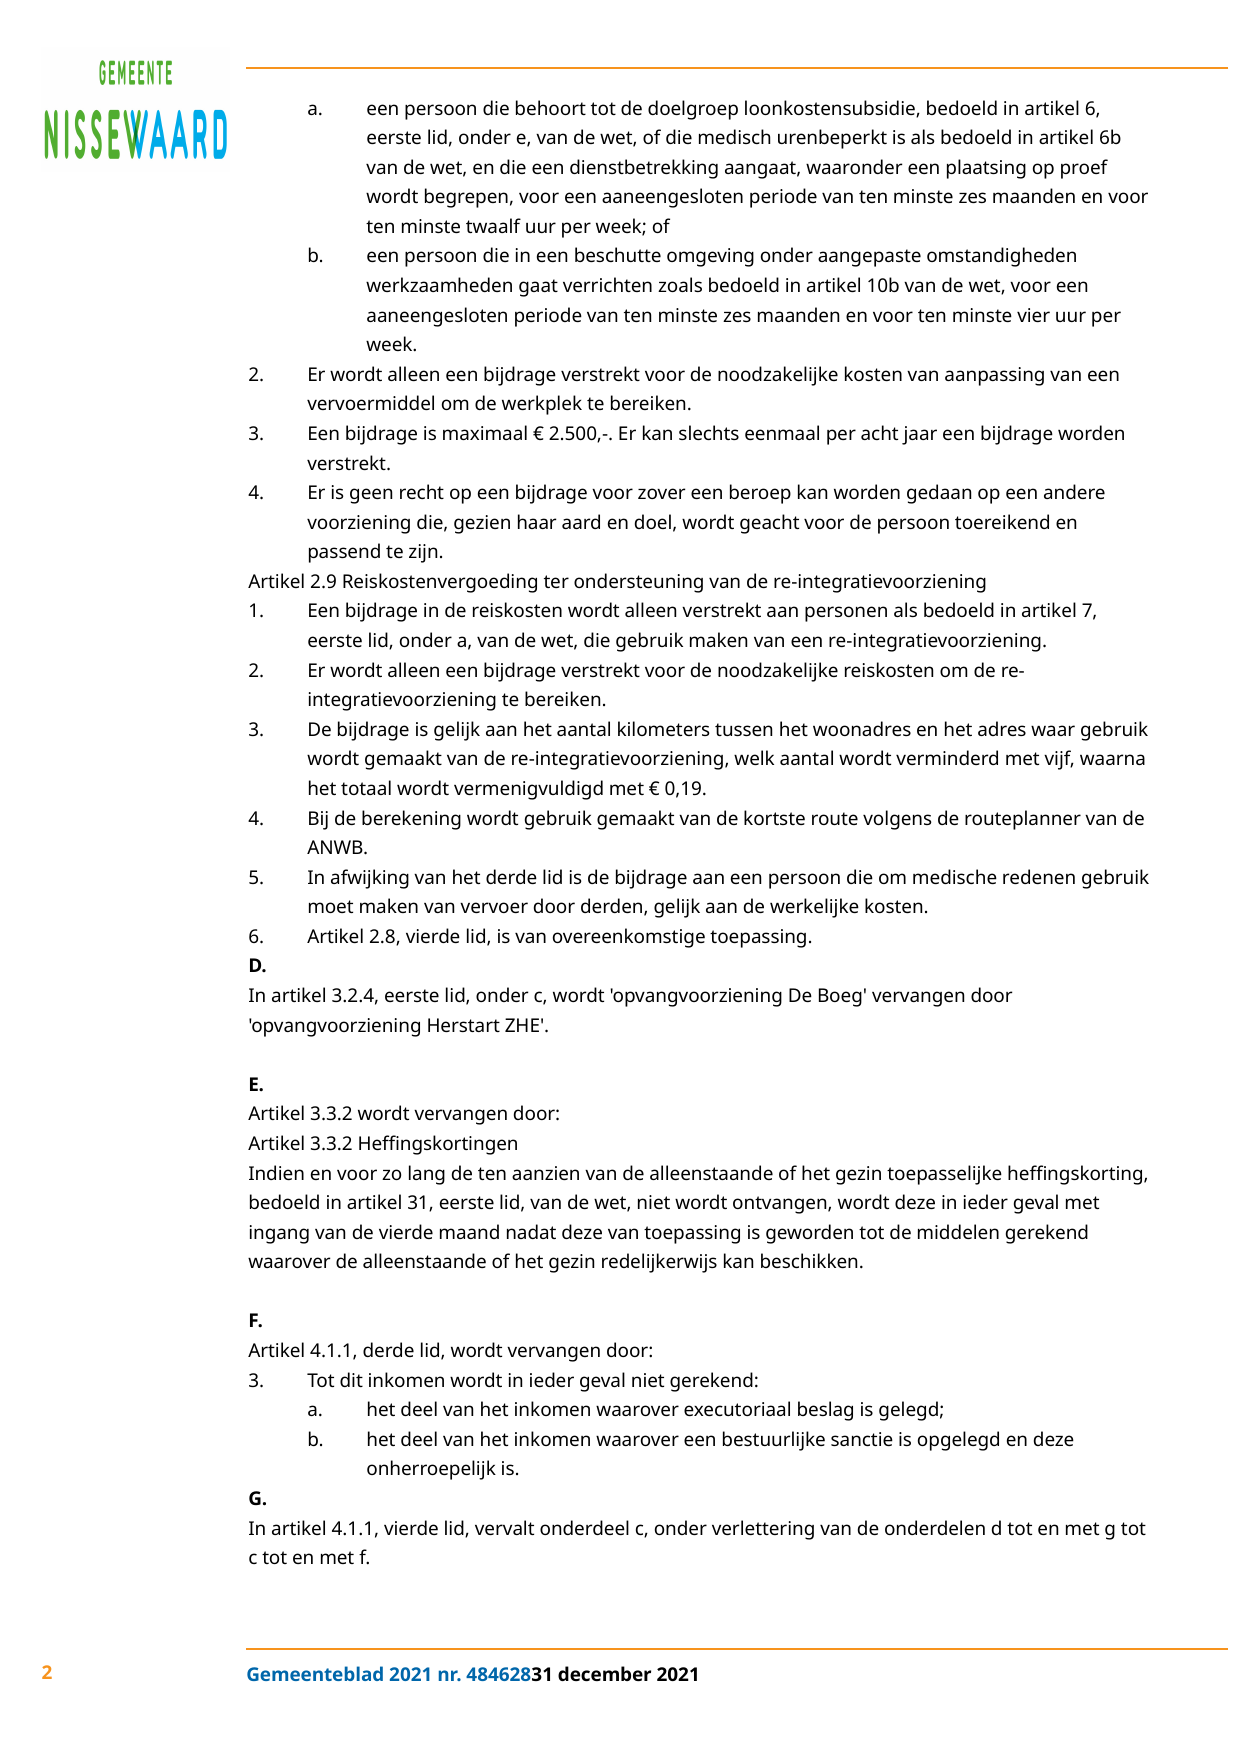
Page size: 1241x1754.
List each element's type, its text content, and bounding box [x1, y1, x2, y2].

list Een bijdrage is maximaal € 2.500,-. Er kan slechts eenmaal per acht jaar een bijdrage worden verstrekt. [248, 420, 1152, 476]
text In artikel 4.1.1, vierde lid, vervalt onderdeel c, onder verlettering van de onderdelen d tot en met g tot c tot en met f. [248, 1515, 1152, 1570]
text G. [248, 1485, 1152, 1511]
text Artikel 3.3.2 wordt vervangen door: [248, 1101, 1152, 1126]
list Er wordt alleen een bijdrage verstrekt voor de noodzakelijke reiskosten om de re-integratievoorziening te bereiken. [248, 657, 1152, 712]
list het deel van het inkomen waarover een bestuurlijke sanctie is opgelegd en deze onherroepelijk is. [307, 1426, 1152, 1481]
text Artikel 4.1.1, derde lid, wordt vervangen door: [248, 1337, 1152, 1363]
list In afwijking van het derde lid is de bijdrage aan een persoon die om medische redenen gebruik moet maken van vervoer door derden, gelijk aan de werkelijke kosten. [248, 864, 1152, 919]
text Indien en voor zo lang de ten aanzien van de alleenstaande of het gezin toepasselijke heffingskorting, bedoeld in artikel 31, eerste lid, van de wet, niet wordt ontvangen, wordt deze in ieder geval met ingang van de vierde maand nadat deze van toepassing is geworden tot de middelen gerekend waarover de alleenstaande of het gezin redelijkerwijs kan beschikken. [248, 1160, 1152, 1274]
list Er wordt alleen een bijdrage verstrekt voor de noodzakelijke kosten van aanpassing van een vervoermiddel om de werkplek te bereiken. [248, 361, 1152, 416]
text E. [248, 1071, 1152, 1097]
text Artikel 2.9 Reiskostenvergoeding ter ondersteuning van de re-integratievoorziening [248, 568, 1152, 594]
text F. [248, 1308, 1152, 1333]
text Artikel 3.3.2 Heffingskortingen [248, 1130, 1152, 1156]
text In artikel 3.2.4, eerste lid, onder c, wordt 'opvangvoorziening De Boeg' vervangen door 'opvangvoorziening Herstart ZHE'. [248, 982, 1152, 1038]
text D. [248, 953, 1152, 978]
picture [41, 47, 231, 172]
list Een bijdrage in de reiskosten wordt alleen verstrekt aan personen als bedoeld in artikel 7, eerste lid, onder a, van de wet, die gebruik maken van een re-integratievoorziening. [248, 598, 1152, 653]
list Artikel 2.8, vierde lid, is van overeenkomstige toepassing. [248, 923, 1152, 949]
list een persoon die in een beschutte omgeving onder aangepaste omstandigheden werkzaamheden gaat verrichten zoals bedoeld in artikel 10b van de wet, voor een aaneengesloten periode van ten minste zes maanden en voor ten minste vier uur per week. [307, 243, 1152, 357]
list Tot dit inkomen wordt in ieder geval niet gerekend: [248, 1367, 1152, 1393]
list een persoon die behoort tot de doelgroep loonkostensubsidie, bedoeld in artikel 6, eerste lid, onder e, van de wet, of die medisch urenbeperkt is als bedoeld in artikel 6b van de wet, en die een dienstbetrekking aangaat, waaronder een plaatsing op proef wordt begrepen, voor een aaneengesloten periode van ten minste zes maanden en voor ten minste twaalf uur per week; of [307, 95, 1152, 239]
list het deel van het inkomen waarover executoriaal beslag is gelegd; [307, 1396, 1152, 1422]
list De bijdrage is gelijk aan het aantal kilometers tussen het woonadres en het adres waar gebruik wordt gemaakt van de re-integratievoorziening, welk aantal wordt verminderd met vijf, waarna het totaal wordt vermenigvuldigd met € 0,19. [248, 716, 1152, 801]
list Er is geen recht op een bijdrage voor zover een beroep kan worden gedaan op een andere voorziening die, gezien haar aard en doel, wordt geacht voor de persoon toereikend en passend te zijn. [248, 479, 1152, 564]
list Bij de berekening wordt gebruik gemaakt van de kortste route volgens de routeplanner van de ANWB. [248, 805, 1152, 860]
